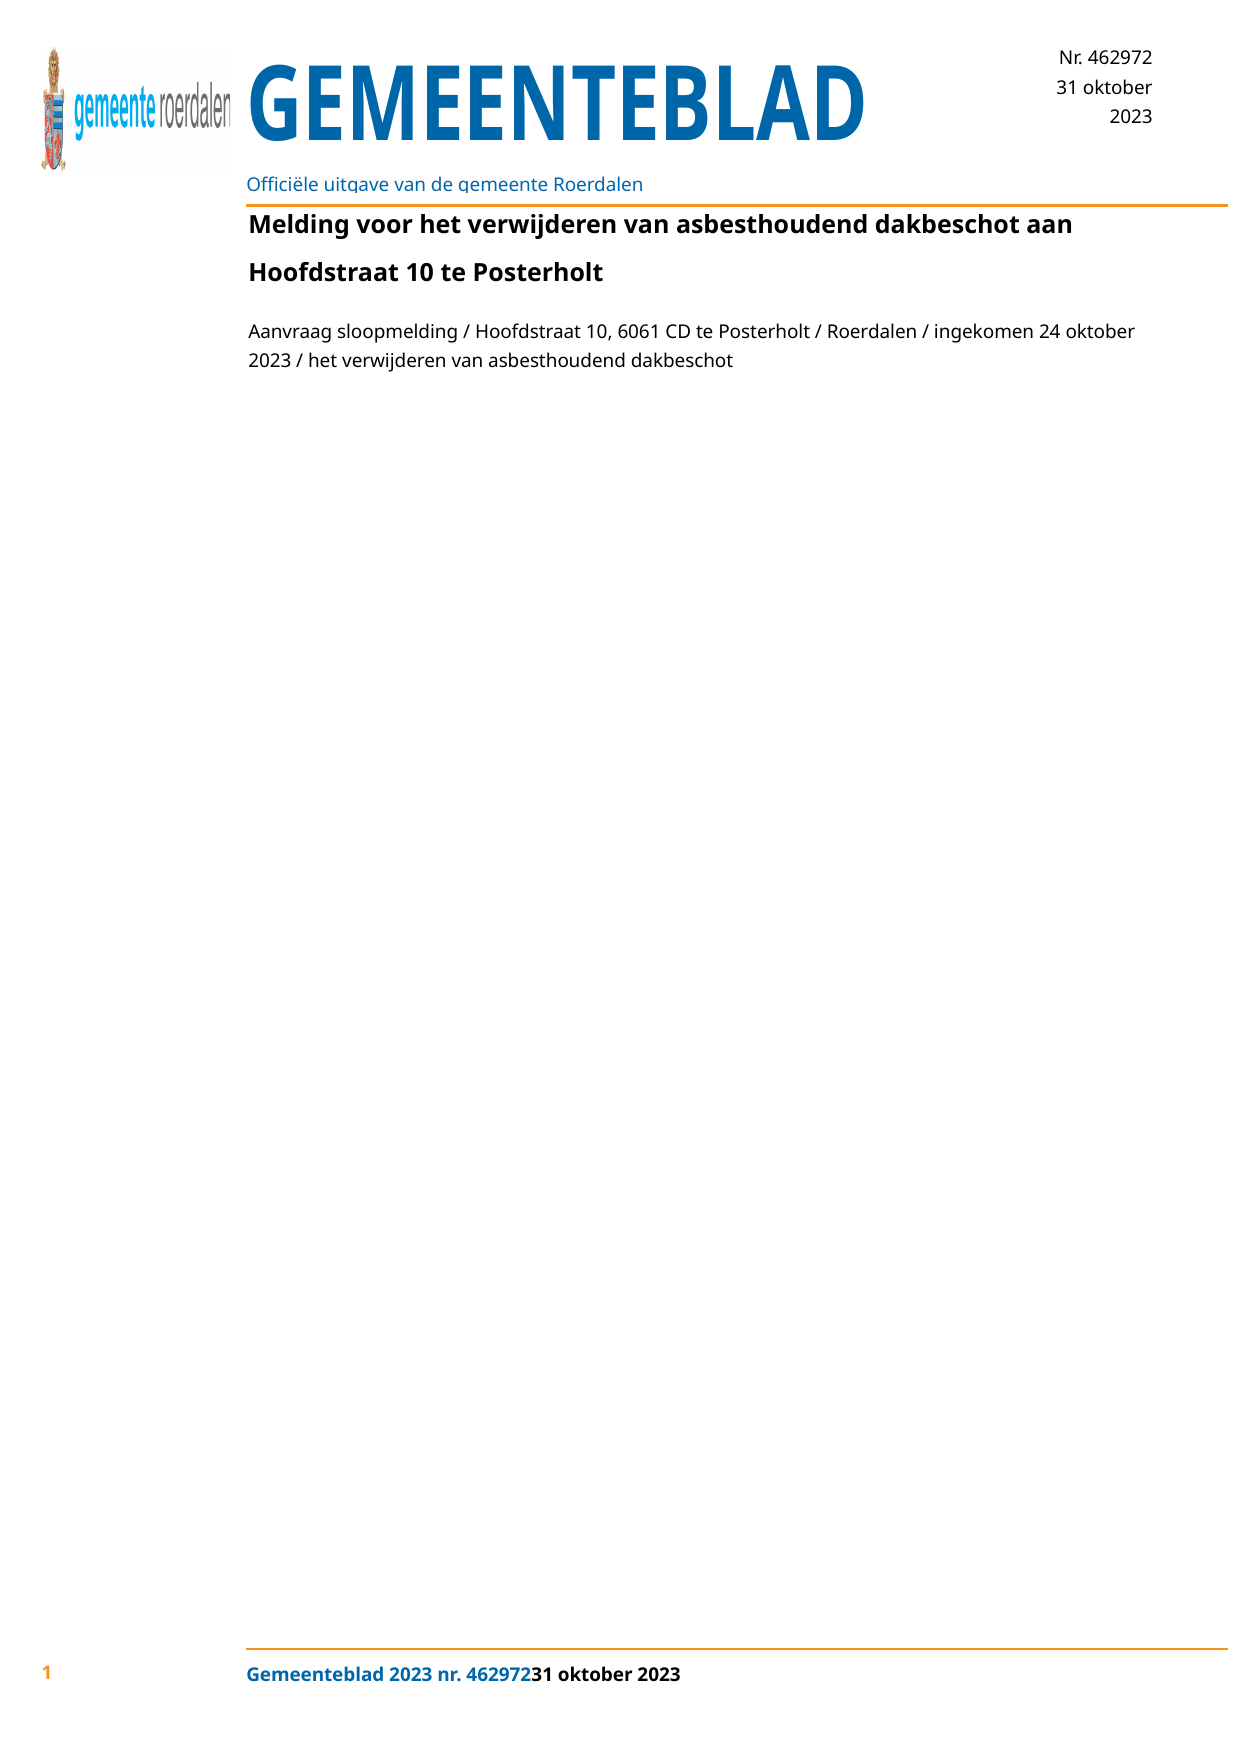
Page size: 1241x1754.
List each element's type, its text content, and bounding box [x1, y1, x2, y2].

picture [41, 47, 231, 172]
text Melding voor het verwijderen van asbesthoudend dakbeschot aan Hoofdstraat 10 te Posterholt [248, 207, 1152, 288]
text Aanvraag sloopmelding / Hoofdstraat 10, 6061 CD te Posterholt / Roerdalen / ingekomen 24 oktober 2023 / het verwijderen van asbesthoudend dakbeschot [248, 318, 1152, 373]
